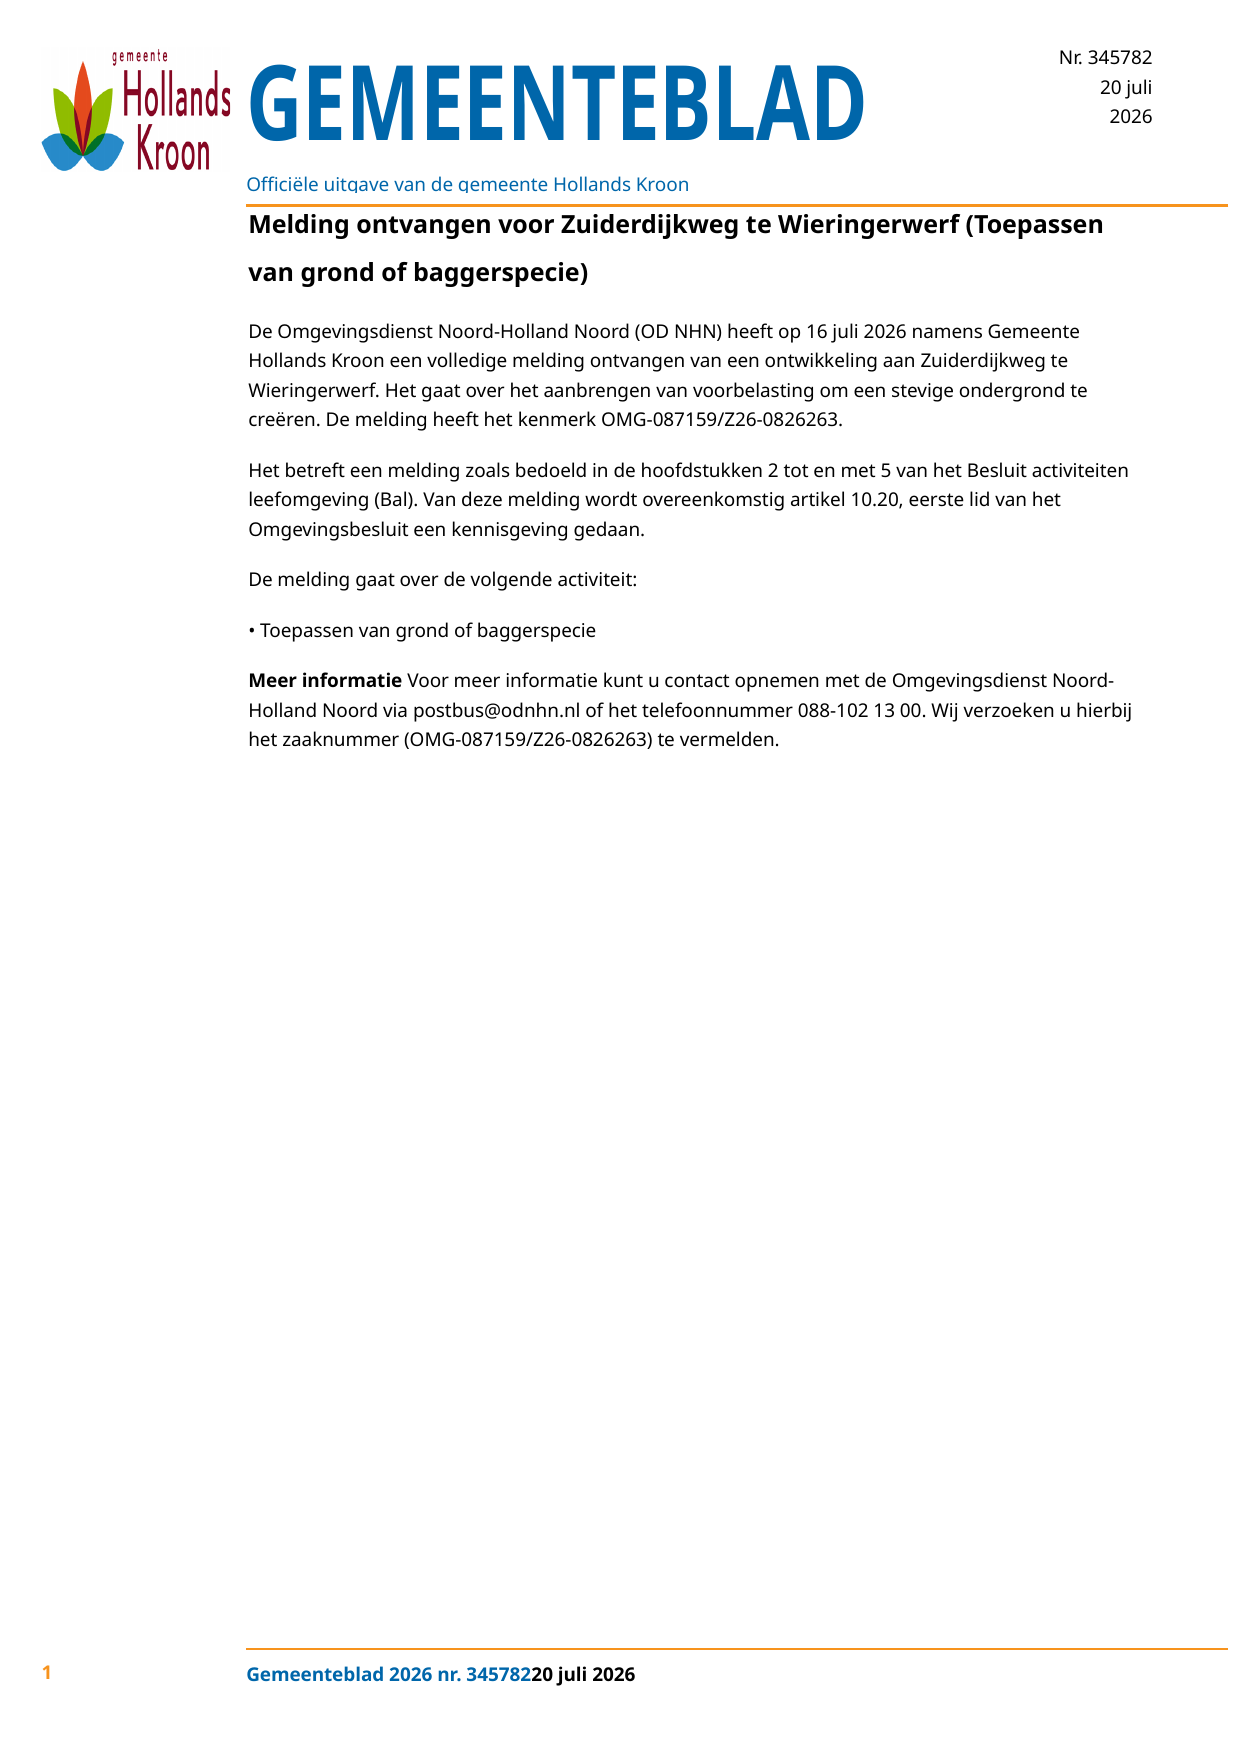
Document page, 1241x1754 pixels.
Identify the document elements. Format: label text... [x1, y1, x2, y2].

text Het betreft een melding zoals bedoeld in de hoofdstukken 2 tot en met 5 van het Besluit activiteiten leefomgeving (Bal). Van deze melding wordt overeenkomstig artikel 10.20, eerste lid van het Omgevingsbesluit een kennisgeving gedaan. [248, 457, 1152, 542]
text Meer informatie Voor meer informatie kunt u contact opnemen met de Omgevingsdienst Noord-Holland Noord via postbus@odnhn.nl of het telefoonnummer 088-102 13 00. Wij verzoeken u hierbij het zaaknummer (OMG-087159/Z26-0826263) te vermelden. [248, 667, 1152, 752]
text • Toepassen van grond of baggerspecie [248, 617, 1152, 643]
picture [41, 47, 231, 172]
text De Omgevingsdienst Noord-Holland Noord (OD NHN) heeft op 16 juli 2026 namens Gemeente Hollands Kroon een volledige melding ontvangen van een ontwikkeling aan Zuiderdijkweg te Wieringerwerf. Het gaat over het aanbrengen van voorbelasting om een stevige ondergrond te creëren. De melding heeft het kenmerk OMG-087159/Z26-0826263. [248, 318, 1152, 432]
text De melding gaat over de volgende activiteit: [248, 567, 1152, 592]
text Melding ontvangen voor Zuiderdijkweg te Wieringerwerf (Toepassen van grond of baggerspecie) [248, 207, 1152, 288]
